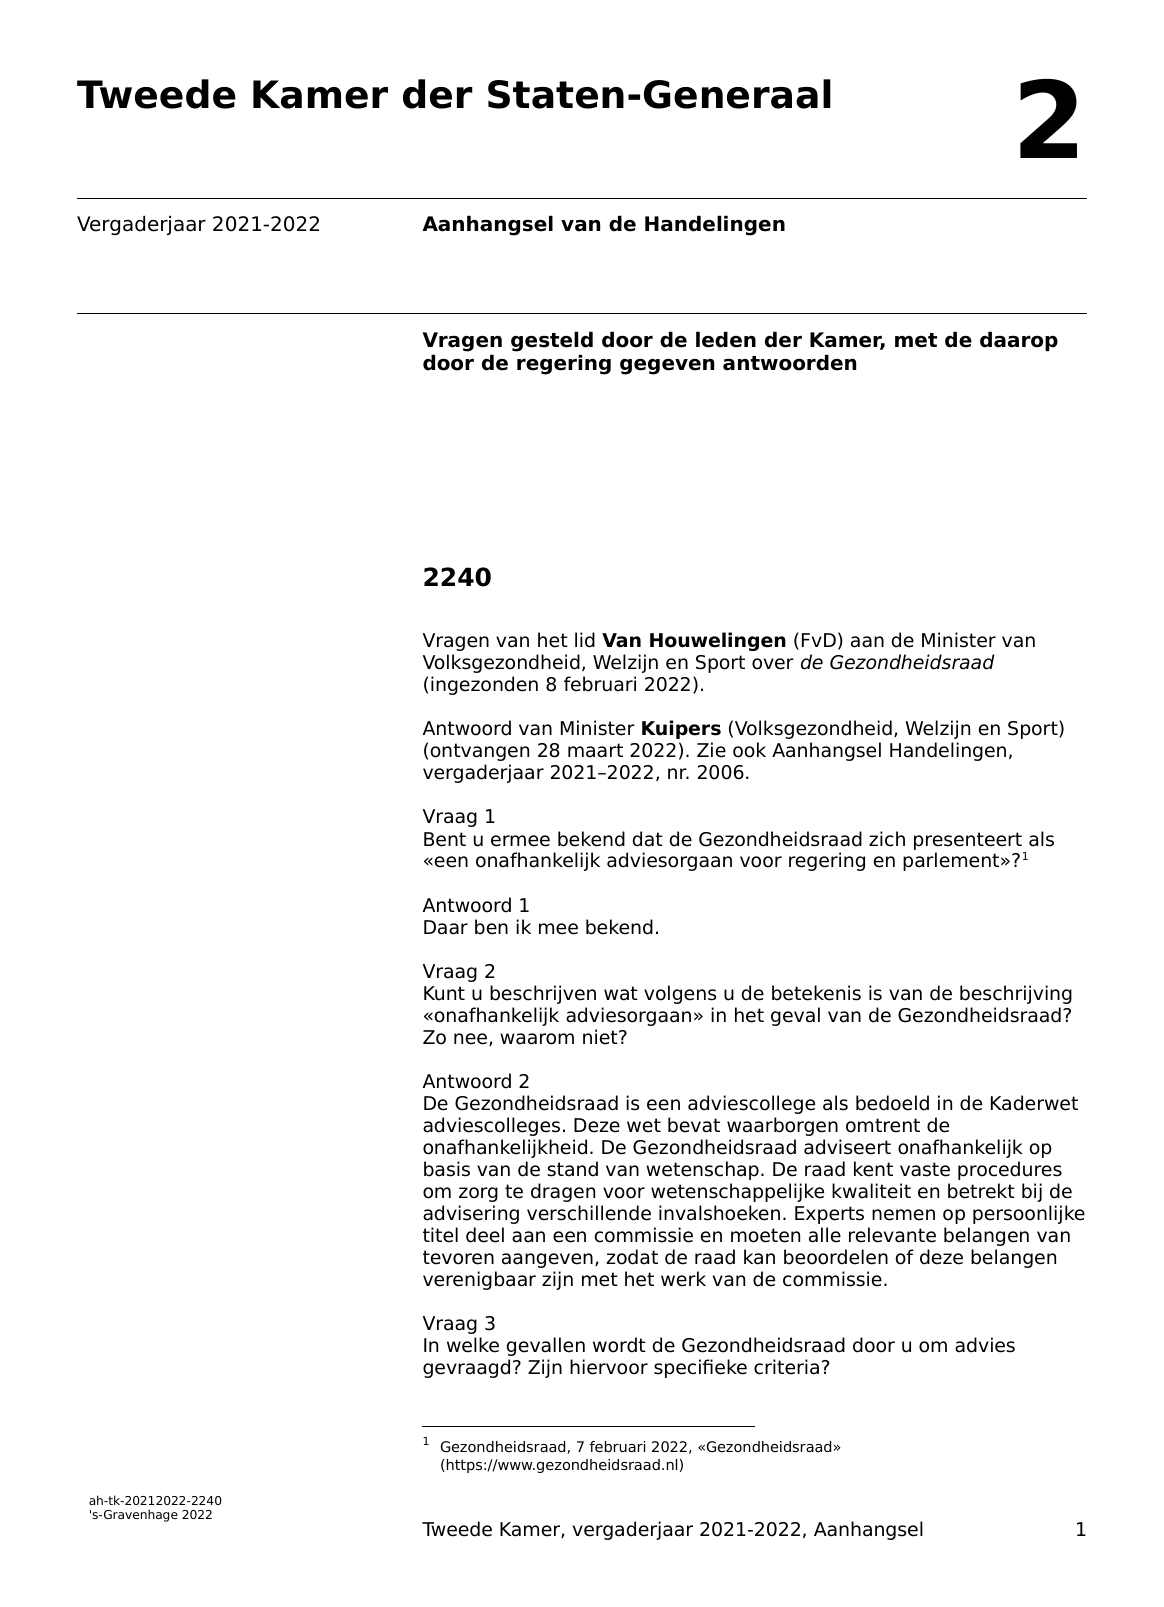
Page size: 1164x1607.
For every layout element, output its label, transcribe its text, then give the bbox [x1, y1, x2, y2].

text 's-Gravenhage 2022 [88, 1508, 323, 1522]
table_cell Aanhangsel van de Handelingen [422, 199, 1087, 313]
table_cell [77, 314, 422, 375]
text 2240 [422, 563, 1087, 592]
text Antwoord 2 [422, 1071, 1087, 1093]
text Kunt u beschrijven wat volgens u de betekenis is van de beschrijving «onafhankelijk adviesorgaan» in het geval van de Gezondheidsraad? Zo nee, waarom niet? [422, 983, 1087, 1049]
text In welke gevallen wordt de Gezondheidsraad door u om advies gevraagd? Zijn hiervoor specifieke criteria? [422, 1335, 1087, 1379]
table_header 2 [886, 59, 1087, 198]
table_header Tweede Kamer der Staten-Generaal [77, 59, 886, 198]
text Vraag 3 [422, 1313, 1087, 1335]
text Antwoord van Minister Kuipers (Volksgezondheid, Welzijn en Sport) (ontvangen 28 maart 2022). Zie ook Aanhangsel Handelingen, vergaderjaar 2021–2022, nr. 2006. [422, 718, 1087, 784]
text De Gezondheidsraad is een adviescollege als bedoeld in de Kaderwet adviescolleges. Deze wet bevat waarborgen omtrent de onafhankelijkheid. De Gezondheidsraad adviseert onafhankelijk op basis van de stand van wetenschap. De raad kent vaste procedures om zorg te dragen voor wetenschappelijke kwaliteit en betrekt bij de advisering verschillende invalshoeken. Experts nemen op persoonlijke titel deel aan een commissie en moeten alle relevante belangen van tevoren aangeven, zodat de raad kan beoordelen of deze belangen verenigbaar zijn met het werk van de commissie. [422, 1093, 1087, 1291]
text Daar ben ik mee bekend. [422, 917, 1087, 938]
text Bent u ermee bekend dat de Gezondheidsraad zich presenteert als «een onafhankelijk adviesorgaan voor regering en parlement»? [422, 828, 1087, 872]
table_cell Vergaderjaar 2021-2022 [77, 199, 422, 313]
text Antwoord 1 [422, 894, 1087, 917]
text Vraag 1 [422, 806, 1087, 828]
text Gezondheidsraad, 7 februari 2022, «Gezondheidsraad» (https://www.gezondheidsraad.nl) [422, 1435, 1087, 1474]
text Vragen van het lid Van Houwelingen (FvD) aan de Minister van Volksgezondheid, Welzijn en Sport over de Gezondheidsraad (ingezonden 8 februari 2022). [422, 630, 1087, 696]
table_cell Vragen gesteld door de leden der Kamer, met de daarop door de regering gegeven antwoorden [422, 314, 1087, 375]
text ah-tk-20212022-2240 [88, 1494, 323, 1508]
text Vraag 2 [422, 961, 1087, 983]
